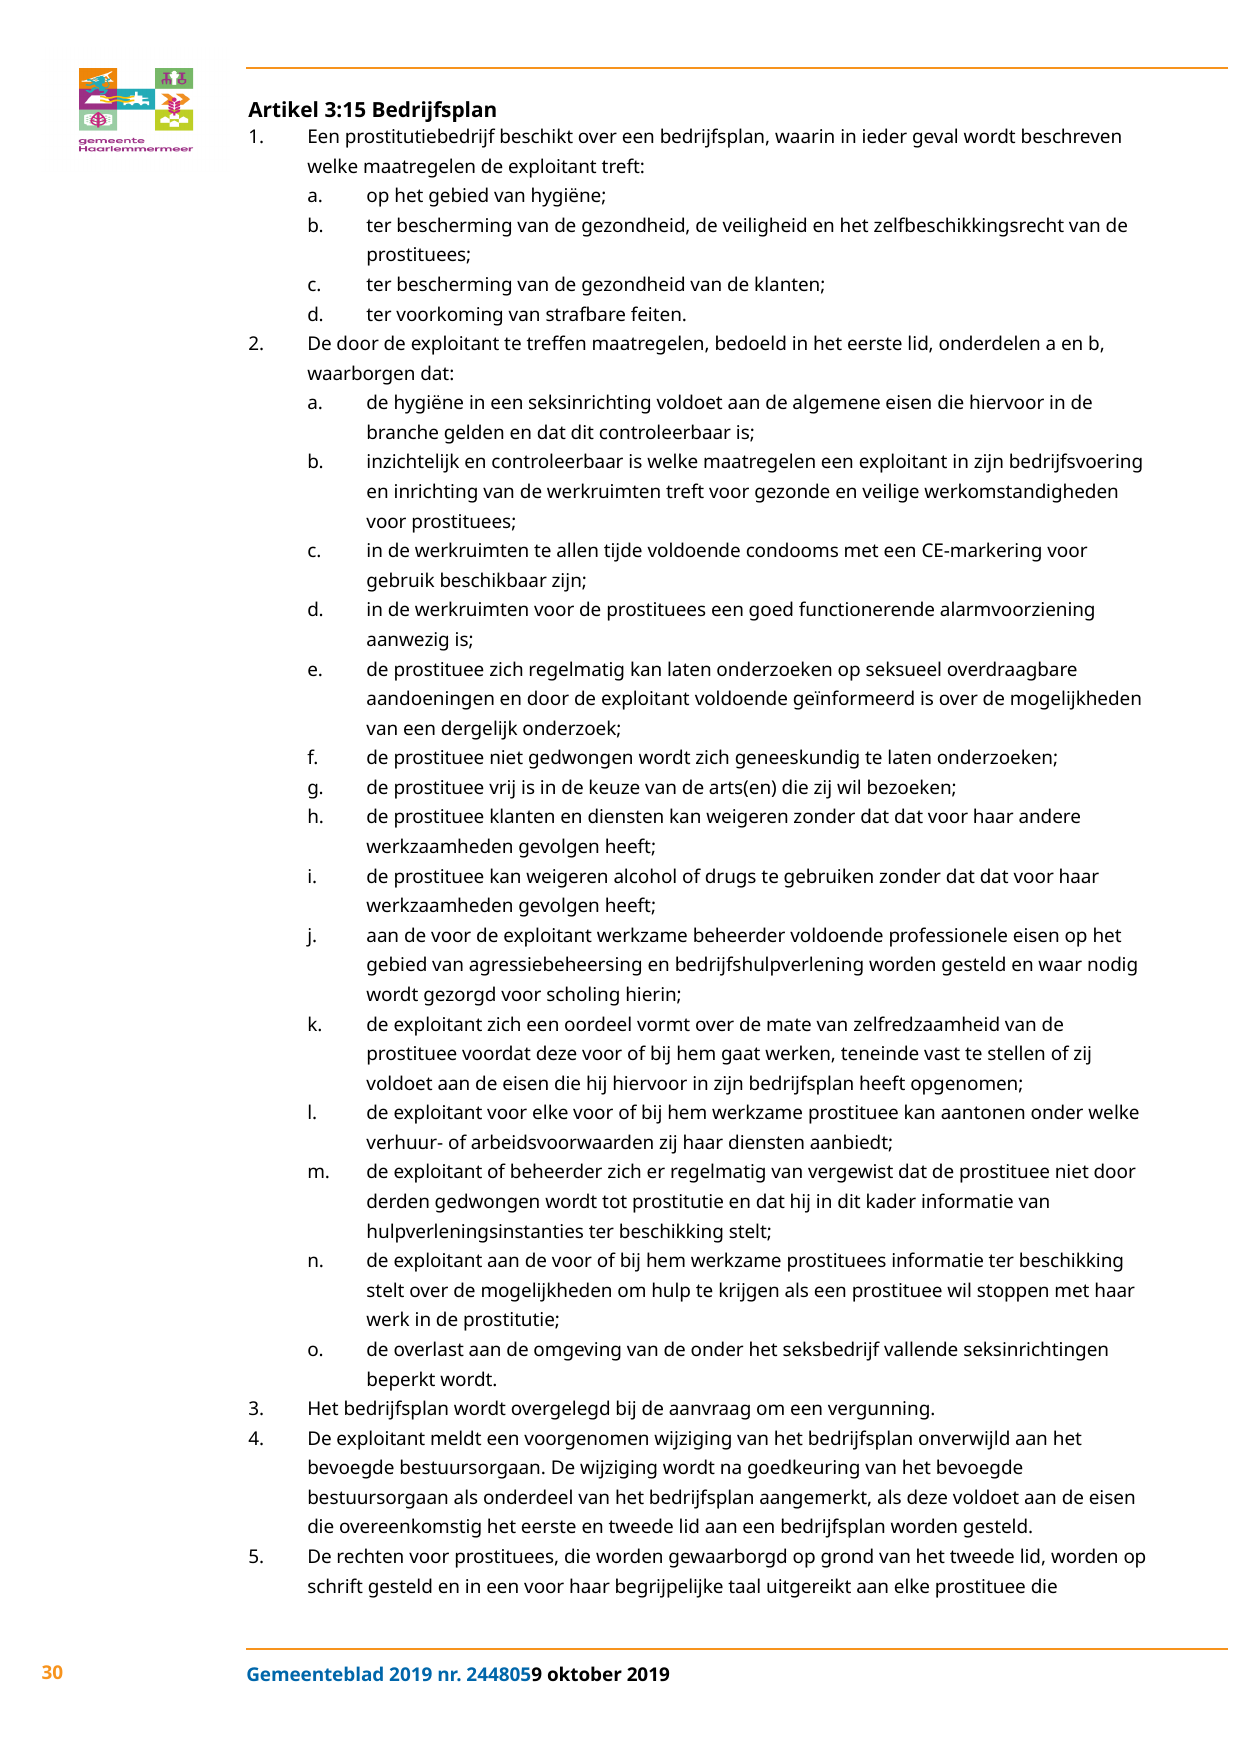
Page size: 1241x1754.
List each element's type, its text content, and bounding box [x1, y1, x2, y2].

picture [41, 47, 231, 172]
list de overlast aan de omgeving van de onder het seksbedrijf vallende seksinrichtingen beperkt wordt. [307, 1336, 1152, 1391]
list De exploitant meldt een voorgenomen wijziging van het bedrijfsplan onverwijld aan het bevoegde bestuursorgaan. De wijziging wordt na goedkeuring van het bevoegde bestuursorgaan als onderdeel van het bedrijfsplan aangemerkt, als deze voldoet aan de eisen die overeenkomstig het eerste en tweede lid aan een bedrijfsplan worden gesteld. [248, 1425, 1152, 1539]
list de prostituee kan weigeren alcohol of drugs te gebruiken zonder dat dat voor haar werkzaamheden gevolgen heeft; [307, 863, 1152, 918]
list de hygiëne in een seksinrichting voldoet aan de algemene eisen die hiervoor in de branche gelden en dat dit controleerbaar is; [307, 389, 1152, 445]
list de exploitant aan de voor of bij hem werkzame prostituees informatie ter beschikking stelt over de mogelijkheden om hulp te krijgen als een prostituee wil stoppen met haar werk in de prostitutie; [307, 1247, 1152, 1332]
list de exploitant voor elke voor of bij hem werkzame prostituee kan aantonen onder welke verhuur- of arbeidsvoorwaarden zij haar diensten aanbiedt; [307, 1099, 1152, 1155]
list Het bedrijfsplan wordt overgelegd bij de aanvraag om een vergunning. [248, 1395, 1152, 1421]
list de prostituee zich regelmatig kan laten onderzoeken op seksueel overdraagbare aandoeningen en door de exploitant voldoende geïnformeerd is over de mogelijkheden van een dergelijk onderzoek; [307, 656, 1152, 741]
list de exploitant of beheerder zich er regelmatig van vergewist dat de prostituee niet door derden gedwongen wordt tot prostitutie en dat hij in dit kader informatie van hulpverleningsinstanties ter beschikking stelt; [307, 1159, 1152, 1243]
text Artikel 3:15 Bedrijfsplan [248, 95, 1152, 123]
list aan de voor de exploitant werkzame beheerder voldoende professionele eisen op het gebied van agressiebeheersing en bedrijfshulpverlening worden gesteld en waar nodig wordt gezorgd voor scholing hierin; [307, 922, 1152, 1007]
list op het gebied van hygiëne; [307, 182, 1152, 208]
list De door de exploitant te treffen maatregelen, bedoeld in het eerste lid, onderdelen a en b, waarborgen dat: [248, 330, 1152, 386]
list ter bescherming van de gezondheid van de klanten; [307, 271, 1152, 297]
list de exploitant zich een oordeel vormt over de mate van zelfredzaamheid van de prostituee voordat deze voor of bij hem gaat werken, teneinde vast te stellen of zij voldoet aan de eisen die hij hiervoor in zijn bedrijfsplan heeft opgenomen; [307, 1011, 1152, 1096]
list ter bescherming van de gezondheid, de veiligheid en het zelfbeschikkingsrecht van de prostituees; [307, 212, 1152, 267]
list De rechten voor prostituees, die worden gewaarborgd op grond van het tweede lid, worden op schrift gesteld en in een voor haar begrijpelijke taal uitgereikt aan elke prostituee die [248, 1543, 1152, 1598]
list ter voorkoming van strafbare feiten. [307, 301, 1152, 326]
list Een prostitutiebedrijf beschikt over een bedrijfsplan, waarin in ieder geval wordt beschreven welke maatregelen de exploitant treft: [248, 123, 1152, 178]
list de prostituee niet gedwongen wordt zich geneeskundig te laten onderzoeken; [307, 744, 1152, 770]
list de prostituee vrij is in de keuze van de arts(en) die zij wil bezoeken; [307, 774, 1152, 800]
list de prostituee klanten en diensten kan weigeren zonder dat dat voor haar andere werkzaamheden gevolgen heeft; [307, 804, 1152, 859]
list in de werkruimten te allen tijde voldoende condooms met een CE-markering voor gebruik beschikbaar zijn; [307, 537, 1152, 593]
list in de werkruimten voor de prostituees een goed functionerende alarmvoorziening aanwezig is; [307, 597, 1152, 652]
list inzichtelijk en controleerbaar is welke maatregelen een exploitant in zijn bedrijfsvoering en inrichting van de werkruimten treft voor gezonde en veilige werkomstandigheden voor prostituees; [307, 449, 1152, 533]
